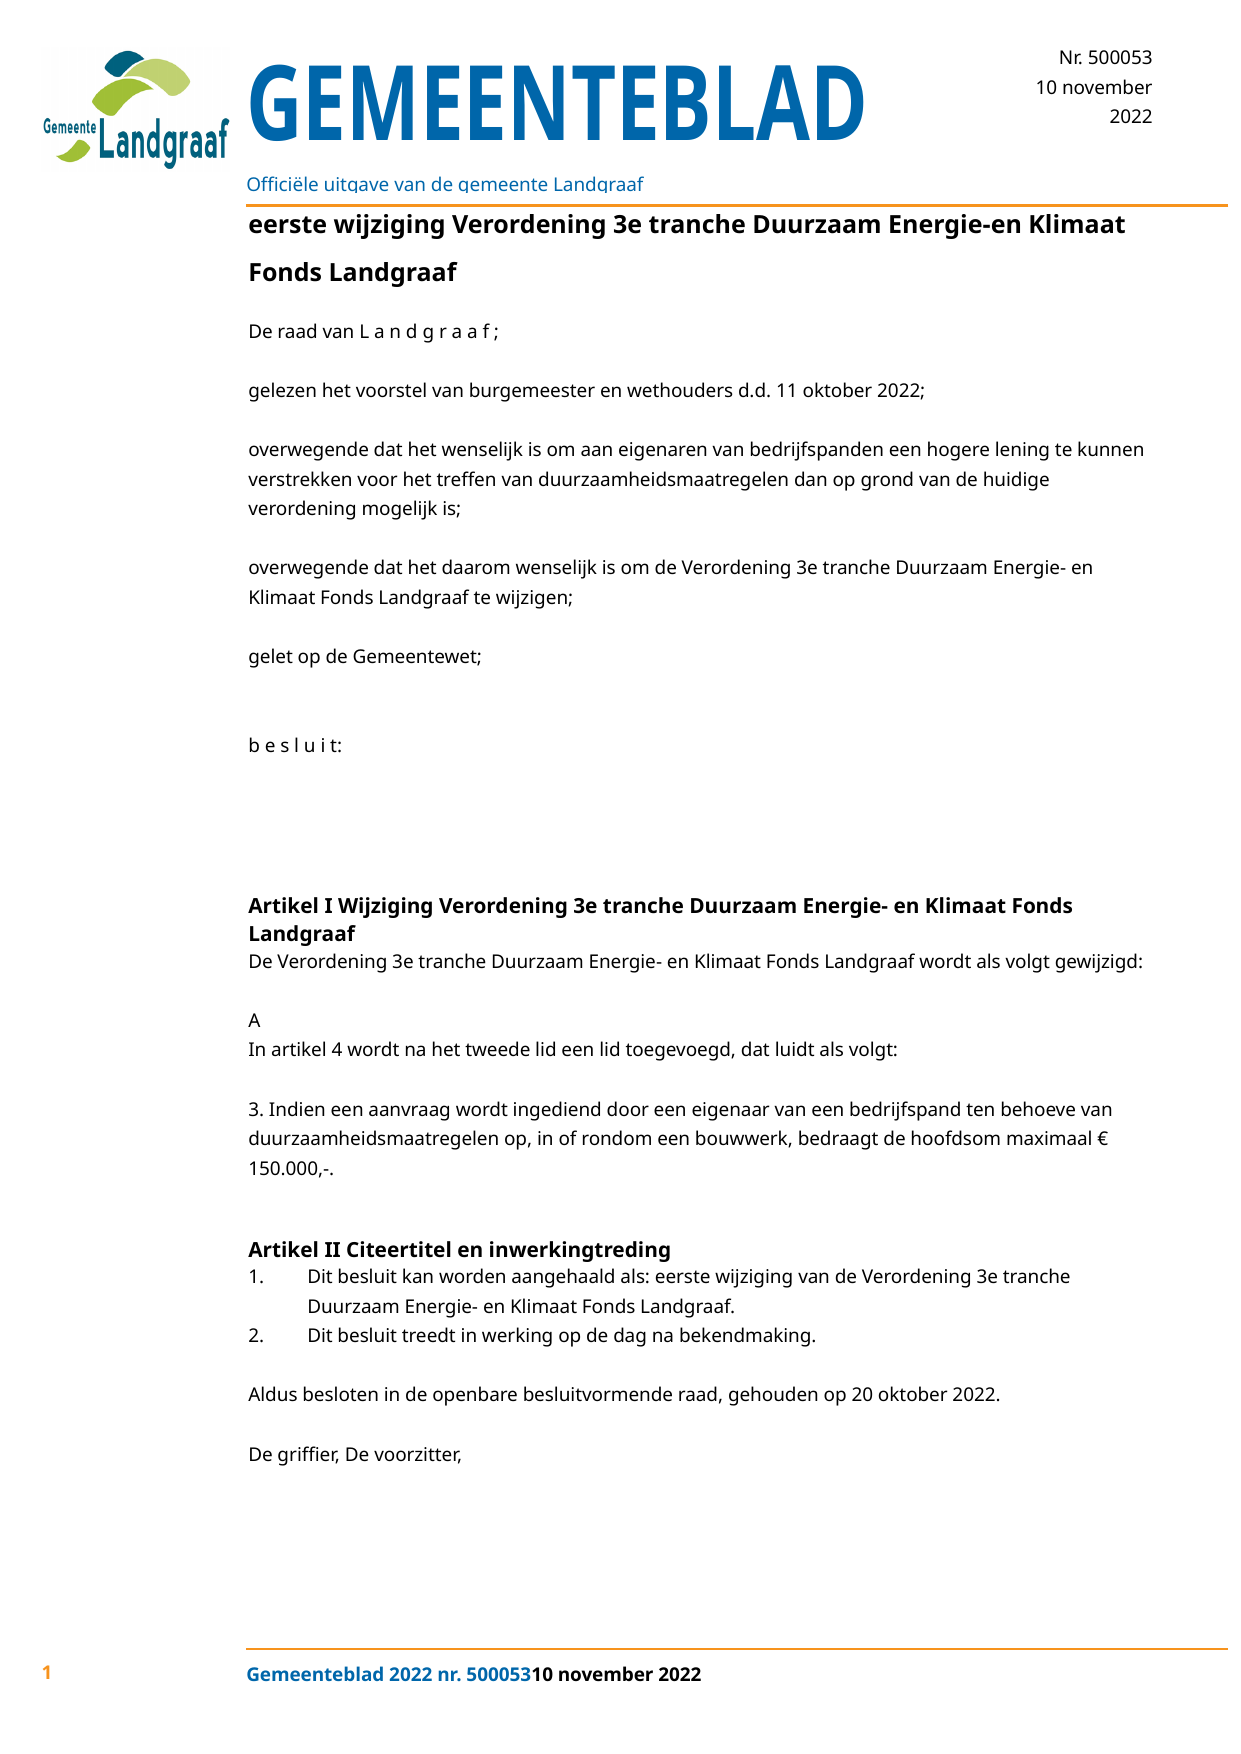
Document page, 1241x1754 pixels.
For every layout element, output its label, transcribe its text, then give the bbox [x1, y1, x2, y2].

text Artikel II Citeertitel en inwerkingtreding [248, 1235, 1152, 1263]
text overwegende dat het daarom wenselijk is om de Verordening 3e tranche Duurzaam Energie- en Klimaat Fonds Landgraaf te wijzigen; [248, 554, 1152, 610]
text A [248, 1007, 1152, 1033]
text De griffier, De voorzitter, [248, 1441, 1152, 1467]
text gelezen het voorstel van burgemeester en wethouders d.d. 11 oktober 2022; [248, 377, 1152, 403]
picture [41, 47, 231, 172]
text 3. Indien een aanvraag wordt ingediend door een eigenaar van een bedrijfspand ten behoeve van duurzaamheidsmaatregelen op, in of rondom een bouwwerk, bedraagt de hoofdsom maximaal € 150.000,-. [248, 1096, 1152, 1181]
text b e s l u i t: [248, 732, 1152, 758]
text eerste wijziging Verordening 3e tranche Duurzaam Energie-en Klimaat Fonds Landgraaf [248, 207, 1152, 288]
text gelet op de Gemeentewet; [248, 643, 1152, 669]
text In artikel 4 wordt na het tweede lid een lid toegevoegd, dat luidt als volgt: [248, 1037, 1152, 1062]
text Artikel I Wijziging Verordening 3e tranche Duurzaam Energie- en Klimaat Fonds Landgraaf [248, 891, 1152, 948]
text overwegende dat het wenselijk is om aan eigenaren van bedrijfspanden een hogere lening te kunnen verstrekken voor het treffen van duurzaamheidsmaatregelen dan op grond van de huidige verordening mogelijk is; [248, 436, 1152, 521]
text De Verordening 3e tranche Duurzaam Energie- en Klimaat Fonds Landgraaf wordt als volgt gewijzigd: [248, 948, 1152, 973]
list Dit besluit kan worden aangehaald als: eerste wijziging van de Verordening 3e tranche Duurzaam Energie- en Klimaat Fonds Landgraaf. [248, 1263, 1152, 1319]
list Dit besluit treedt in werking op de dag na bekendmaking. [248, 1322, 1152, 1348]
text De raad van L a n d g r a a f ; [248, 318, 1152, 344]
text Aldus besloten in de openbare besluitvormende raad, gehouden op 20 oktober 2022. [248, 1382, 1152, 1407]
